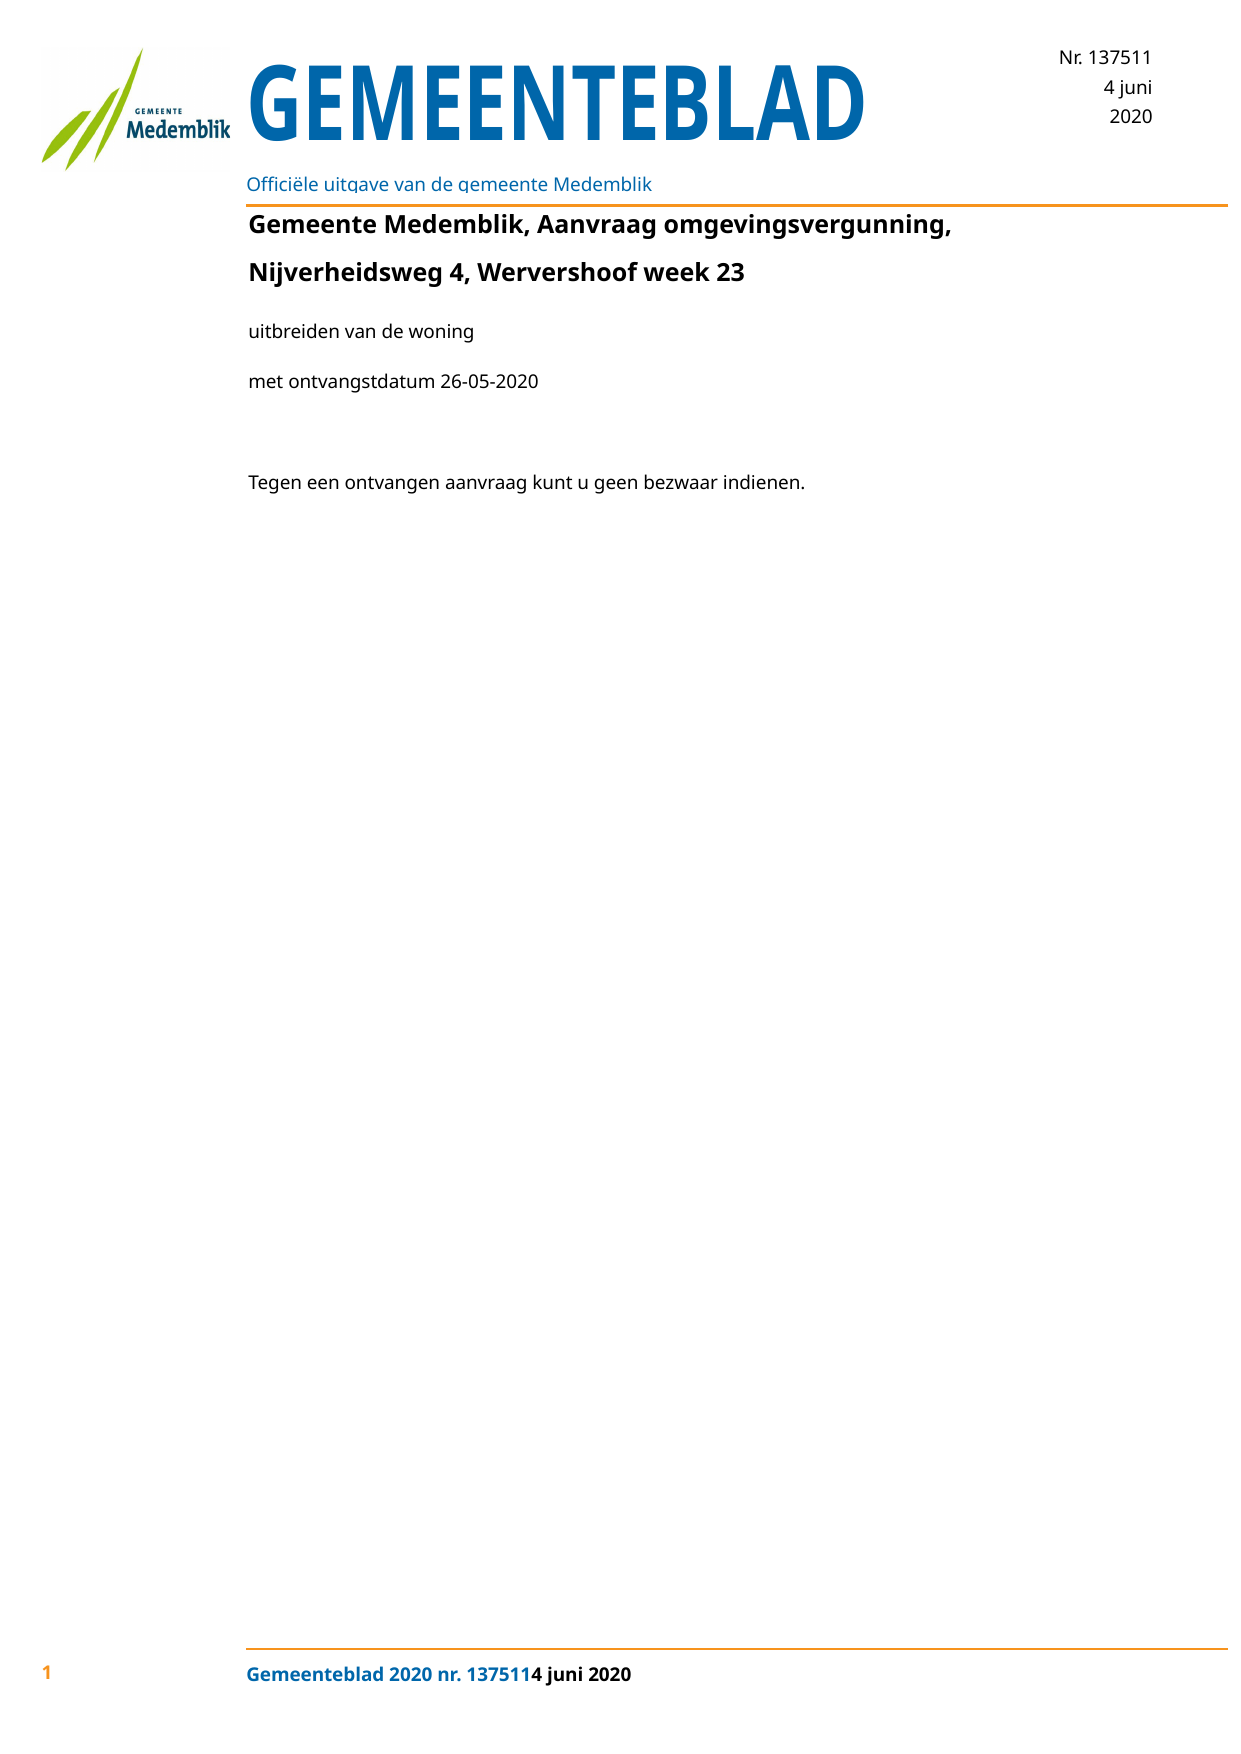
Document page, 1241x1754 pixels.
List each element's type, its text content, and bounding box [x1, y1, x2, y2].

text uitbreiden van de woning [248, 318, 1152, 344]
picture [41, 47, 231, 172]
text Tegen een ontvangen aanvraag kunt u geen bezwaar indienen. [248, 469, 1152, 495]
text met ontvangstdatum 26-05-2020 [248, 368, 1152, 394]
text Gemeente Medemblik, Aanvraag omgevingsvergunning, Nijverheidsweg 4, Wervershoof week 23 [248, 207, 1152, 288]
